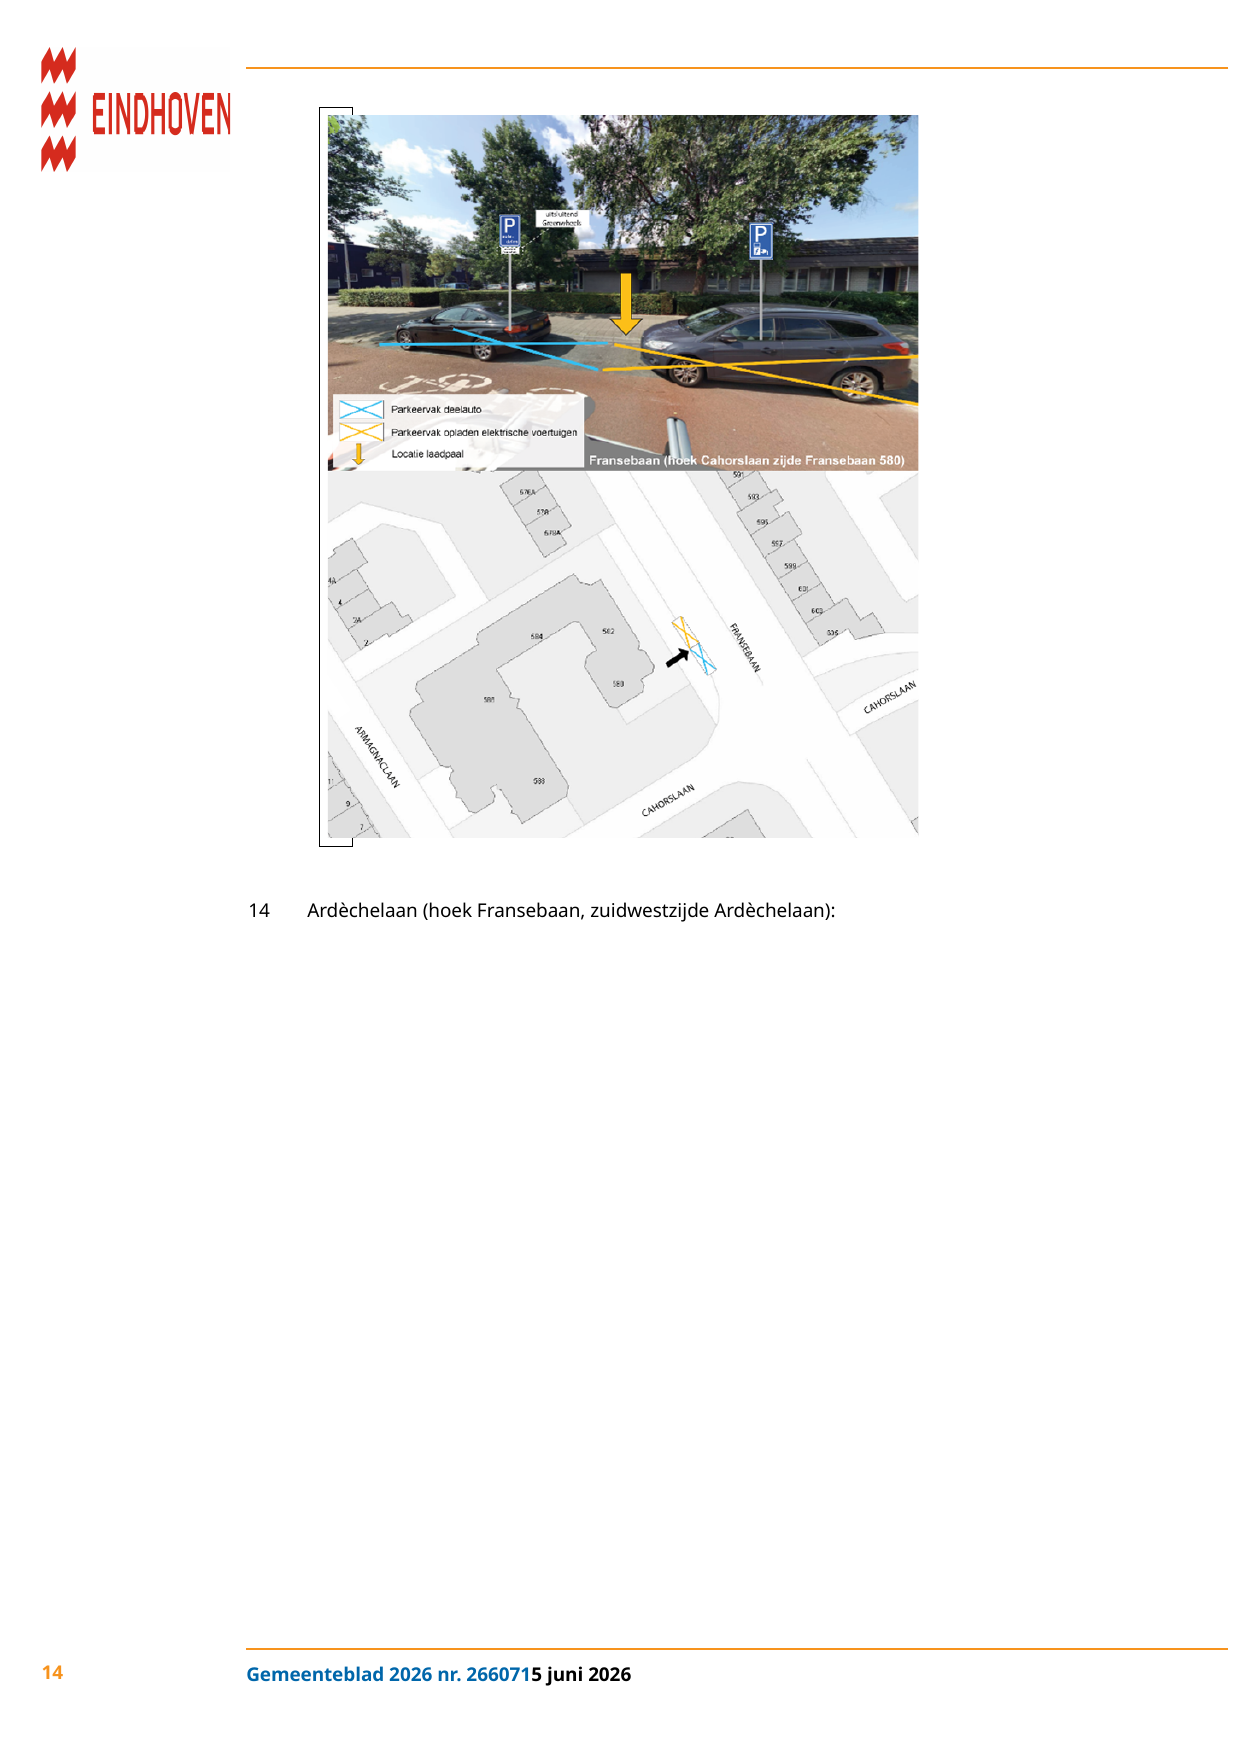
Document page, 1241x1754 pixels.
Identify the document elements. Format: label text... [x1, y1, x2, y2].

picture [327, 115, 919, 838]
picture [41, 47, 231, 172]
list Ardèchelaan (hoek Fransebaan, zuidwestzijde Ardèchelaan): [248, 897, 1152, 923]
